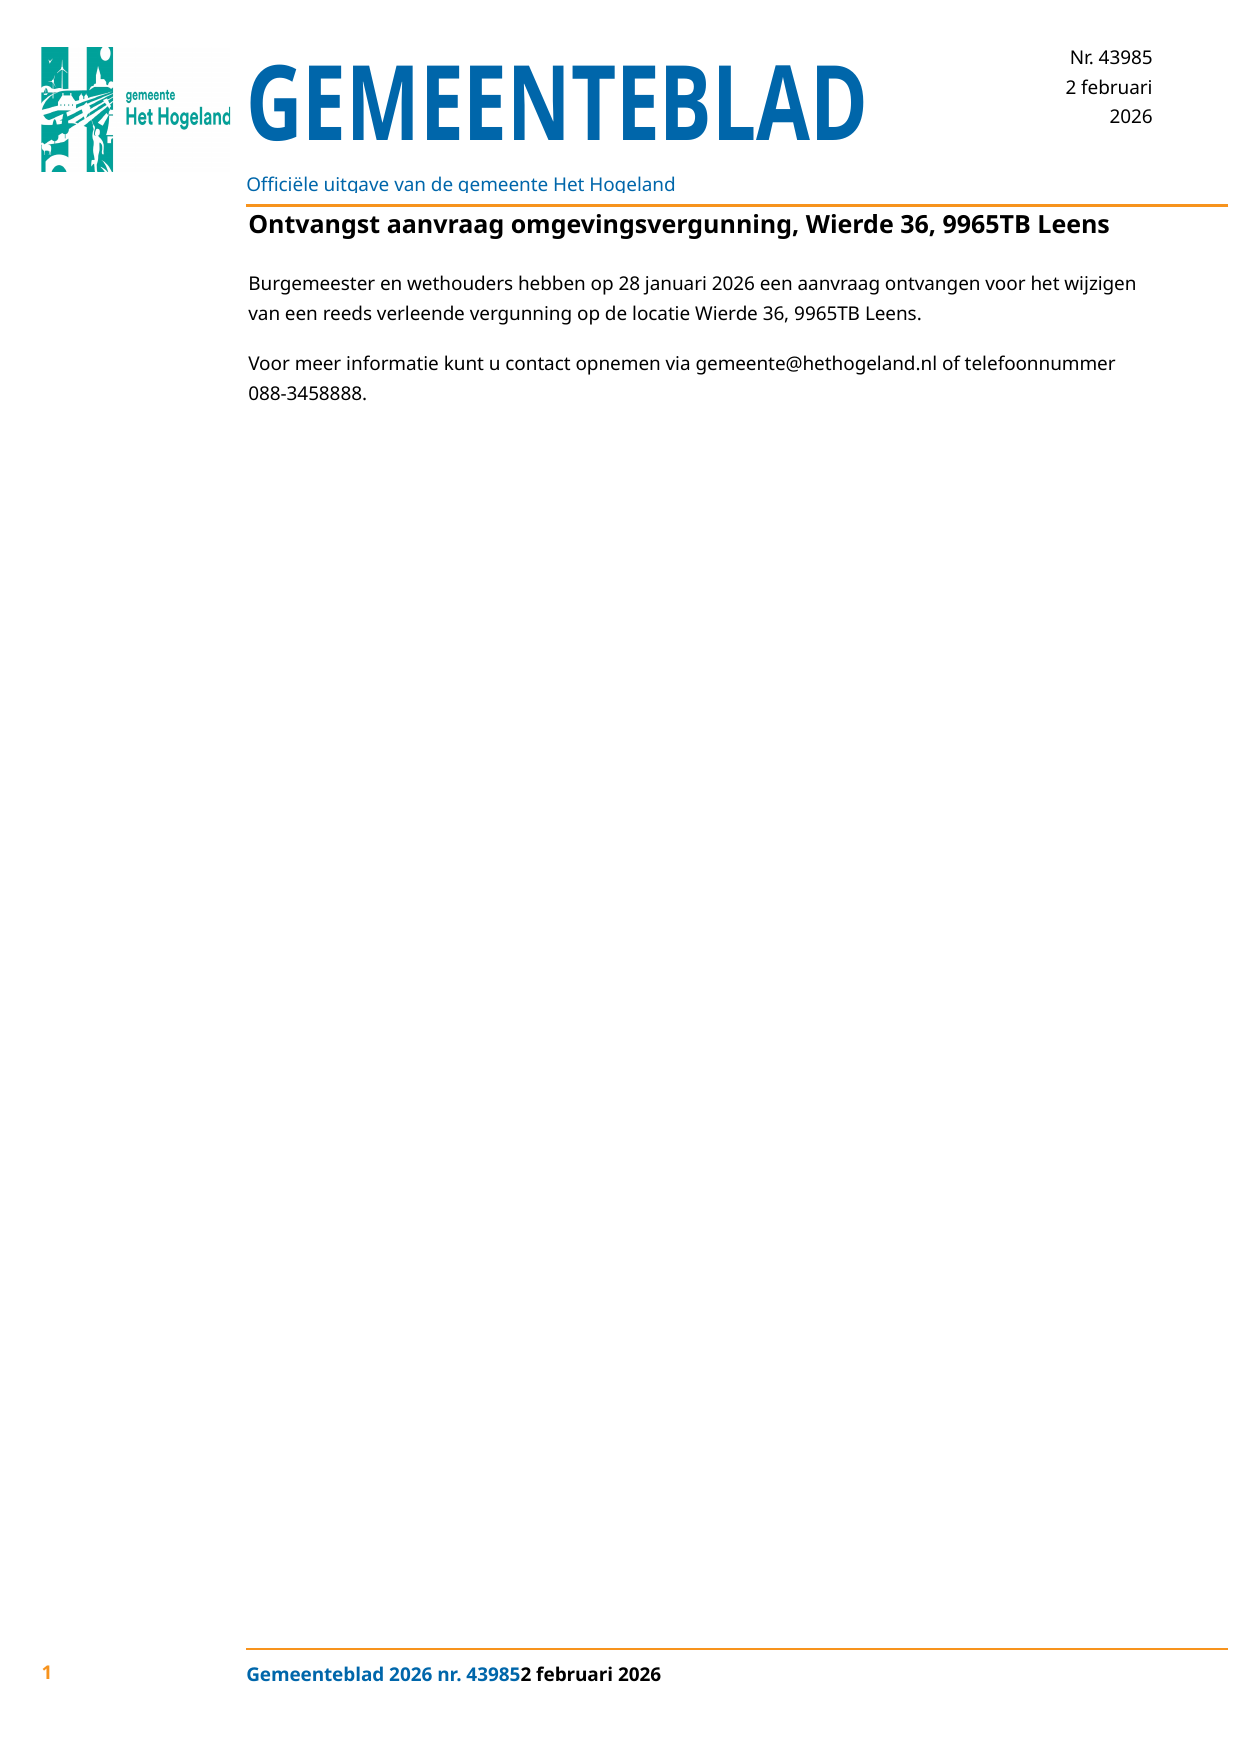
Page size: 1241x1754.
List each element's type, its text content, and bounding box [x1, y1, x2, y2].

picture [41, 47, 231, 172]
text Burgemeester en wethouders hebben op 28 januari 2026 een aanvraag ontvangen voor het wijzigen van een reeds verleende vergunning op de locatie Wierde 36, 9965TB Leens. [248, 270, 1152, 326]
text Voor meer informatie kunt u contact opnemen via gemeente@hethogeland.nl of telefoonnummer 088-3458888. [248, 350, 1152, 406]
text Ontvangst aanvraag omgevingsvergunning, Wierde 36, 9965TB Leens [248, 207, 1152, 241]
